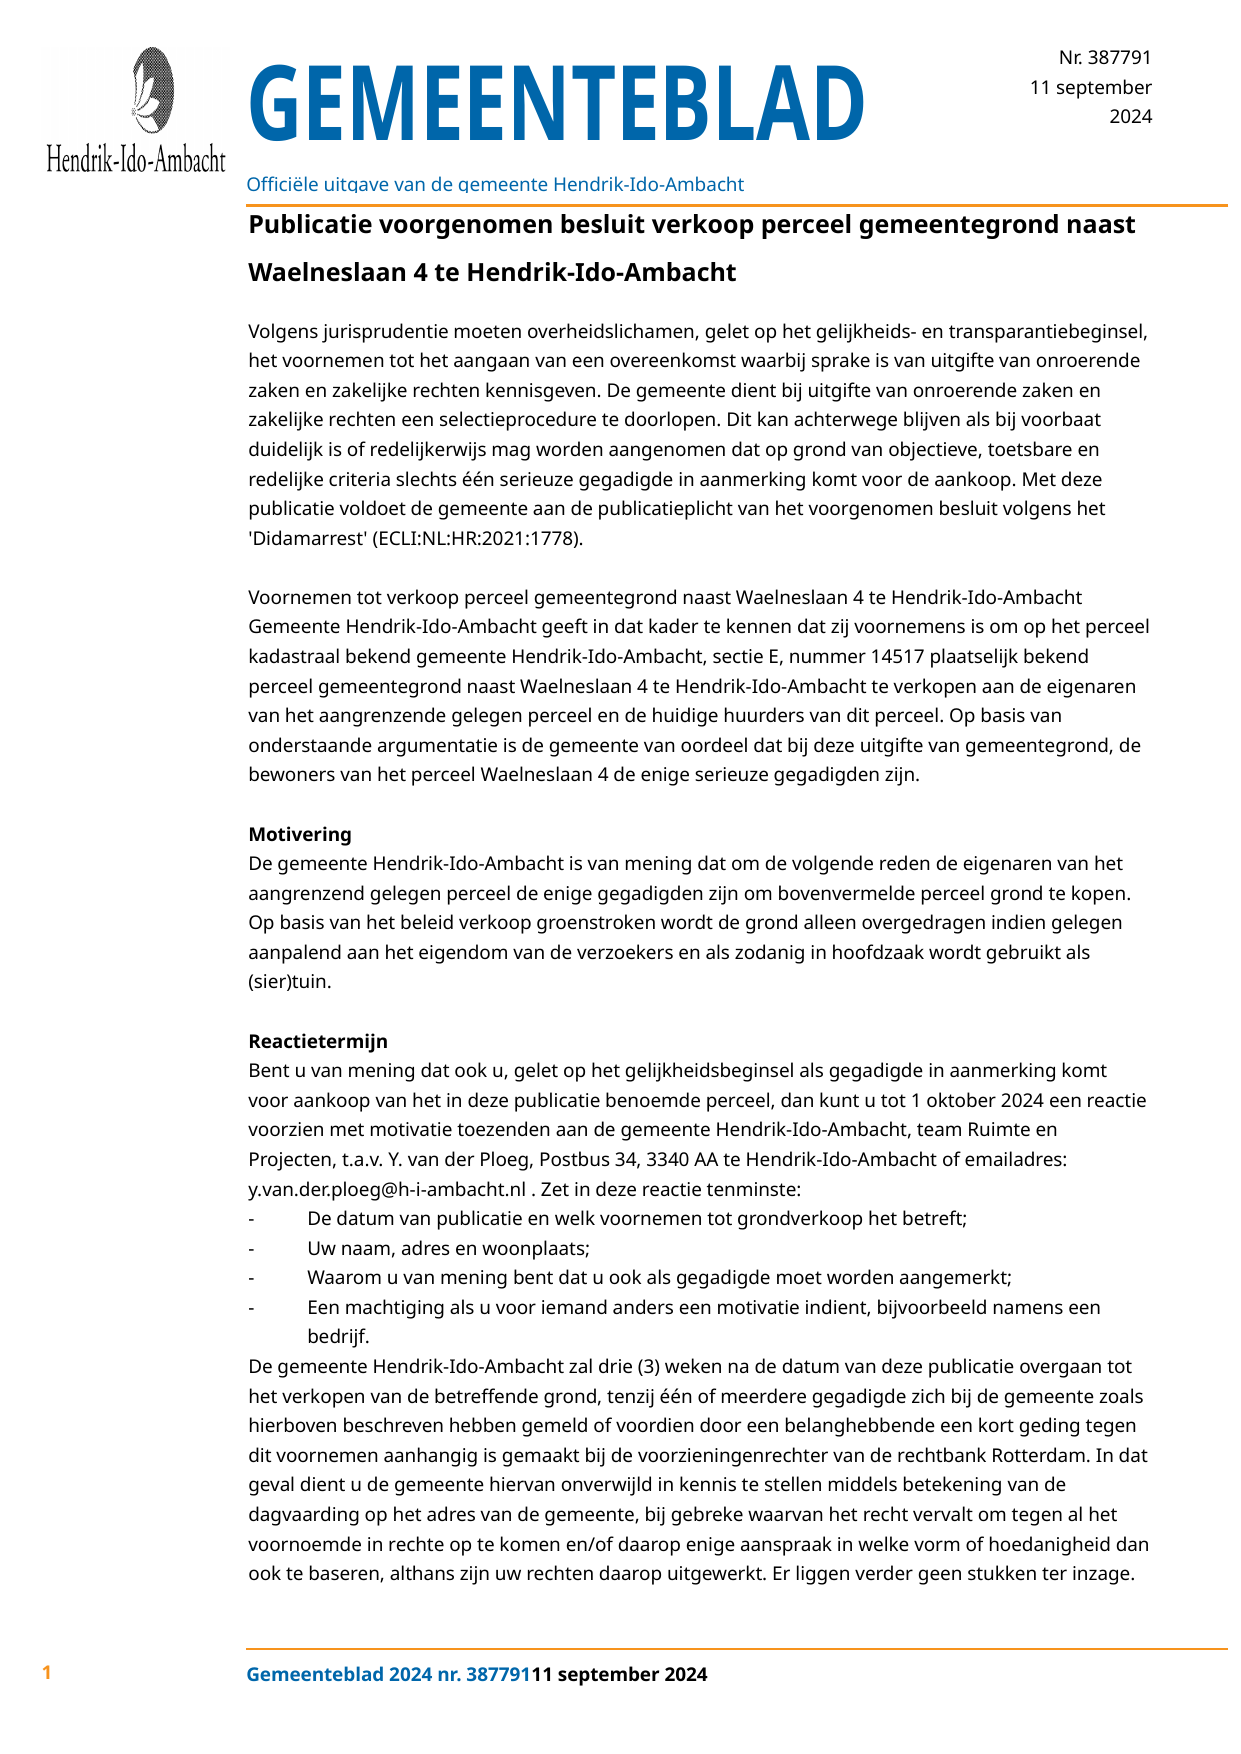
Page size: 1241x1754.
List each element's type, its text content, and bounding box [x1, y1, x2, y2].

text Voornemen tot verkoop perceel gemeentegrond naast Waelneslaan 4 te Hendrik-Ido-Ambacht Gemeente Hendrik-Ido-Ambacht geeft in dat kader te kennen dat zij voornemens is om op het perceel kadastraal bekend gemeente Hendrik-Ido-Ambacht, sectie E, nummer 14517 plaatselijk bekend perceel gemeentegrond naast Waelneslaan 4 te Hendrik-Ido-Ambacht te verkopen aan de eigenaren van het aangrenzende gelegen perceel en de huidige huurders van dit perceel. Op basis van onderstaande argumentatie is de gemeente van oordeel dat bij deze uitgifte van gemeentegrond, de bewoners van het perceel Waelneslaan 4 de enige serieuze gegadigden zijn. [248, 584, 1152, 787]
list Uw naam, adres en woonplaats; [248, 1235, 1152, 1261]
text Reactietermijn [248, 1028, 1152, 1054]
text Publicatie voorgenomen besluit verkoop perceel gemeentegrond naast Waelneslaan 4 te Hendrik-Ido-Ambacht [248, 207, 1152, 288]
text Bent u van mening dat ook u, gelet op het gelijkheidsbeginsel als gegadigde in aanmerking komt voor aankoop van het in deze publicatie benoemde perceel, dan kunt u tot 1 oktober 2024 een reactie voorzien met motivatie toezenden aan de gemeente Hendrik-Ido-Ambacht, team Ruimte en Projecten, t.a.v. Y. van der Ploeg, Postbus 34, 3340 AA te Hendrik-Ido-Ambacht of emailadres: y.van.der.ploeg@h-i-ambacht.nl . Zet in deze reactie tenminste: [248, 1057, 1152, 1202]
list De datum van publicatie en welk voornemen tot grondverkoop het betreft; [248, 1205, 1152, 1231]
list Waarom u van mening bent dat u ook als gegadigde moet worden aangemerkt; [248, 1264, 1152, 1290]
text Motivering [248, 821, 1152, 847]
picture [41, 47, 231, 172]
text De gemeente Hendrik-Ido-Ambacht is van mening dat om de volgende reden de eigenaren van het aangrenzend gelegen perceel de enige gegadigden zijn om bovenvermelde perceel grond te kopen. Op basis van het beleid verkoop groenstroken wordt de grond alleen overgedragen indien gelegen aanpalend aan het eigendom van de verzoekers en als zodanig in hoofdzaak wordt gebruikt als (sier)tuin. [248, 850, 1152, 994]
text De gemeente Hendrik-Ido-Ambacht zal drie (3) weken na de datum van deze publicatie overgaan tot het verkopen van de betreffende grond, tenzij één of meerdere gegadigde zich bij de gemeente zoals hierboven beschreven hebben gemeld of voordien door een belanghebbende een kort geding tegen dit voornemen aanhangig is gemaakt bij de voorzieningenrechter van de rechtbank Rotterdam. In dat geval dient u de gemeente hiervan onverwijld in kennis te stellen middels betekening van de dagvaarding op het adres van de gemeente, bij gebreke waarvan het recht vervalt om tegen al het voornoemde in rechte op te komen en/of daarop enige aanspraak in welke vorm of hoedanigheid dan ook te baseren, althans zijn uw rechten daarop uitgewerkt. Er liggen verder geen stukken ter inzage. [248, 1353, 1152, 1586]
text Volgens jurisprudentie moeten overheidslichamen, gelet op het gelijkheids- en transparantiebeginsel, het voornemen tot het aangaan van een overeenkomst waarbij sprake is van uitgifte van onroerende zaken en zakelijke rechten kennisgeven. De gemeente dient bij uitgifte van onroerende zaken en zakelijke rechten een selectieprocedure te doorlopen. Dit kan achterwege blijven als bij voorbaat duidelijk is of redelijkerwijs mag worden aangenomen dat op grond van objectieve, toetsbare en redelijke criteria slechts één serieuze gegadigde in aanmerking komt voor de aankoop. Met deze publicatie voldoet de gemeente aan de publicatieplicht van het voorgenomen besluit volgens het 'Didamarrest' (ECLI:NL:HR:2021:1778). [248, 318, 1152, 551]
list Een machtiging als u voor iemand anders een motivatie indient, bijvoorbeeld namens een bedrijf. [248, 1294, 1152, 1349]
